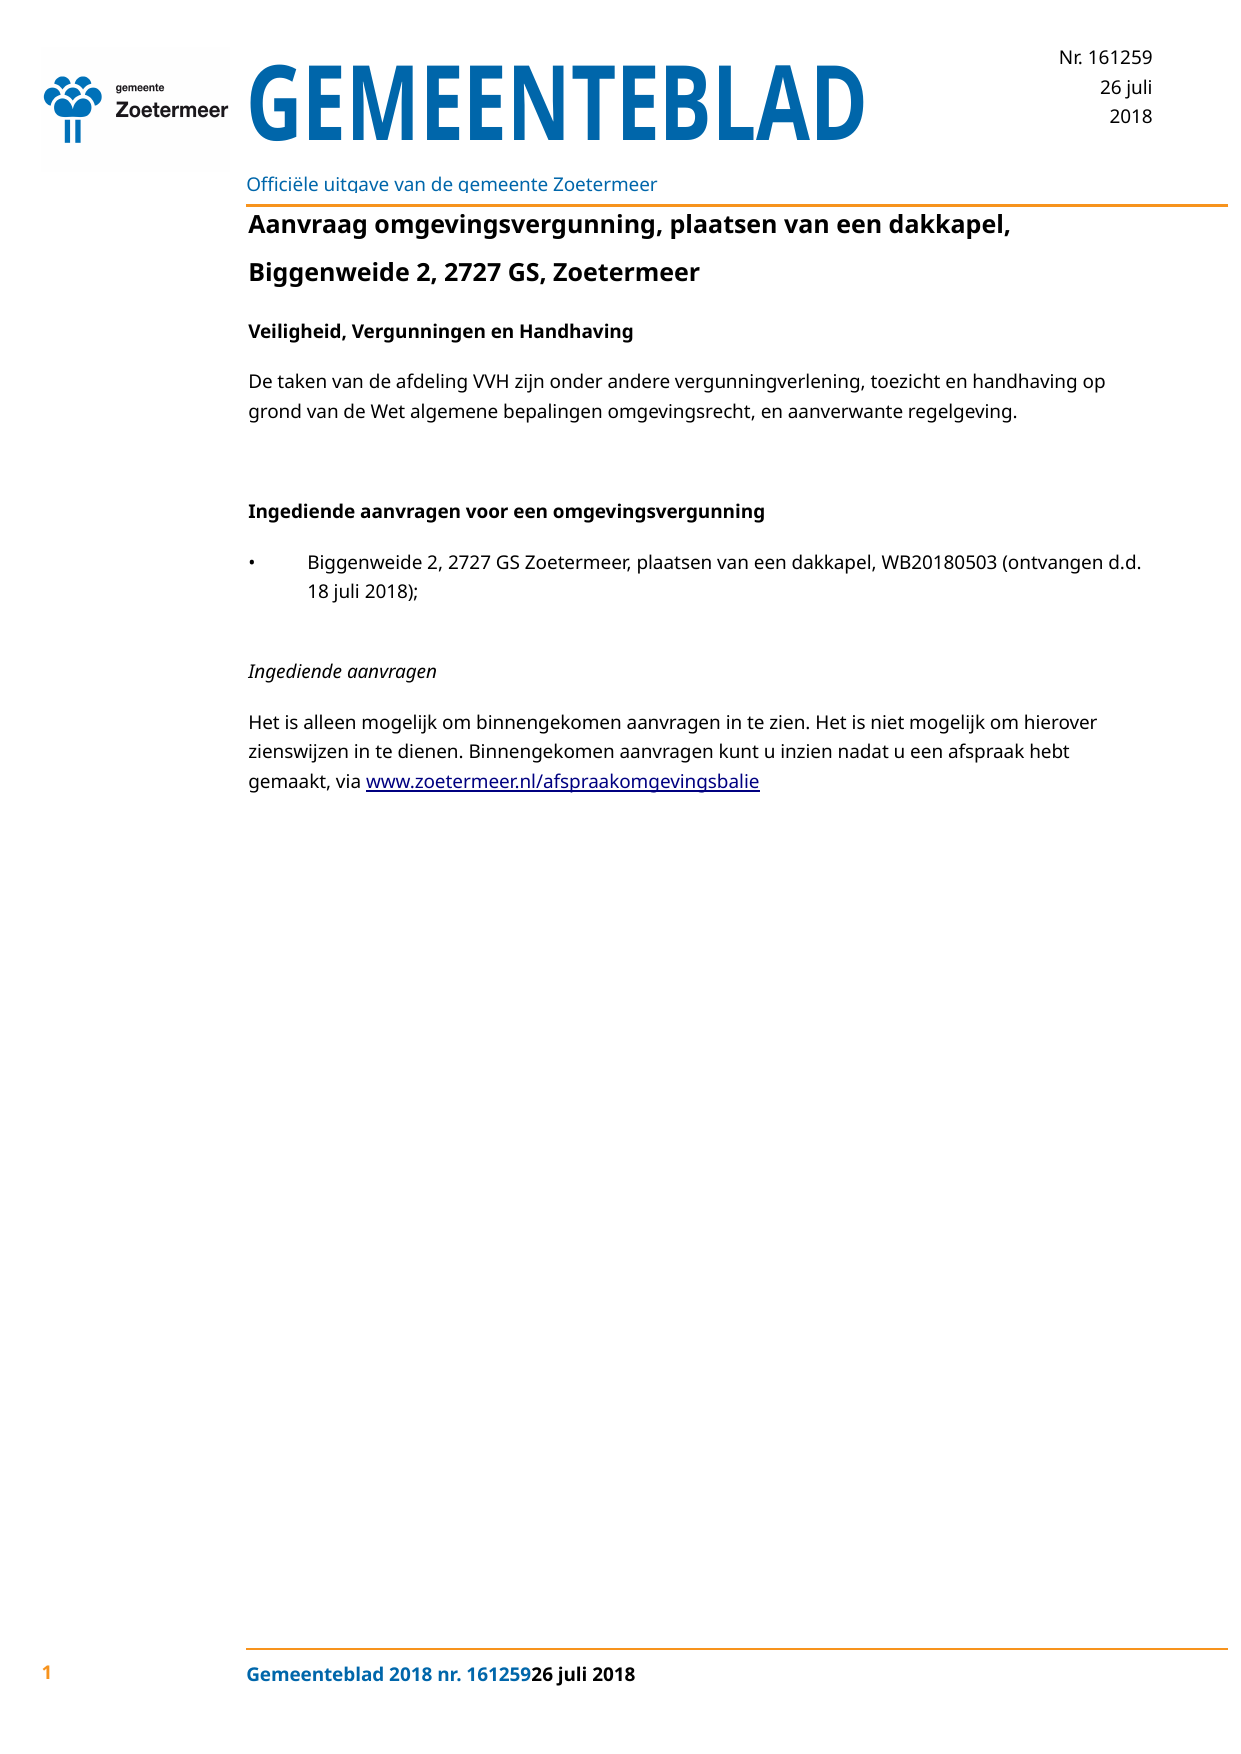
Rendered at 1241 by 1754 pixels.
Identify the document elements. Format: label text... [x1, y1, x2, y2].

list Biggenweide 2, 2727 GS Zoetermeer, plaatsen van een dakkapel, WB20180503 (ontvangen d.d. 18 juli 2018); [248, 549, 1152, 604]
text Ingediende aanvragen [248, 659, 1152, 684]
text Ingediende aanvragen voor een omgevingsvergunning [248, 499, 1152, 524]
text De taken van de afdeling VVH zijn onder andere vergunningverlening, toezicht en handhaving op grond van de Wet algemene bepalingen omgevingsrecht, en aanverwante regelgeving. [248, 368, 1152, 424]
picture [41, 47, 231, 172]
text Veiligheid, Vergunningen en Handhaving [248, 318, 1152, 344]
text Aanvraag omgevingsvergunning, plaatsen van een dakkapel, Biggenweide 2, 2727 GS, Zoetermeer [248, 207, 1152, 288]
text Het is alleen mogelijk om binnengekomen aanvragen in te zien. Het is niet mogelijk om hierover zienswijzen in te dienen. Binnengekomen aanvragen kunt u inzien nadat u een afspraak hebt gemaakt, via www.zoetermeer.nl/afspraakomgevingsbalie [248, 709, 1152, 794]
